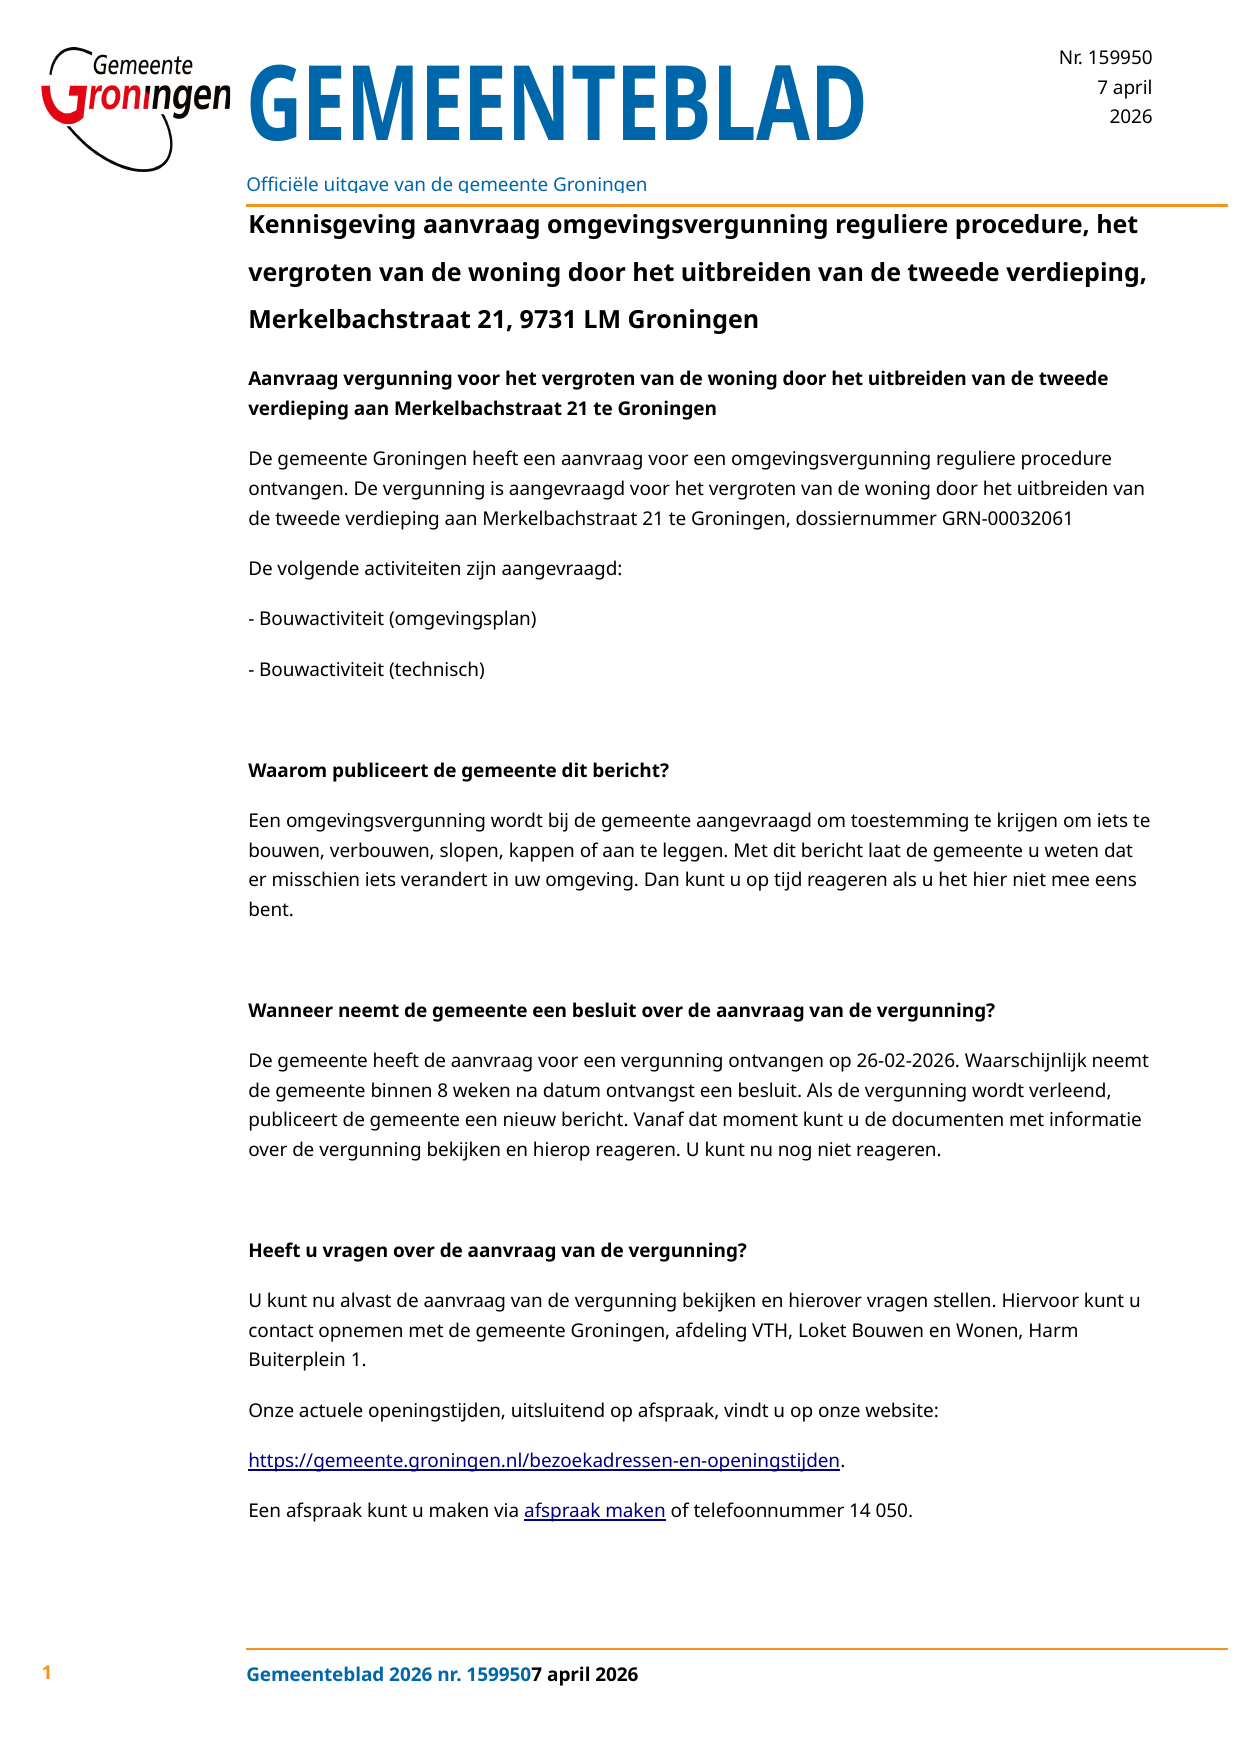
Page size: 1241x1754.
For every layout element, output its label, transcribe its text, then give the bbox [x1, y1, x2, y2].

text U kunt nu alvast de aanvraag van de vergunning bekijken en hierover vragen stellen. Hiervoor kunt u contact opnemen met de gemeente Groningen, afdeling VTH, Loket Bouwen en Wonen, Harm Buiterplein 1. [248, 1287, 1152, 1372]
text Een omgevingsvergunning wordt bij de gemeente aangevraagd om toestemming te krijgen om iets te bouwen, verbouwen, slopen, kappen of aan te leggen. Met dit bericht laat de gemeente u weten dat er misschien iets verandert in uw omgeving. Dan kunt u op tijd reageren als u het hier niet mee eens bent. [248, 807, 1152, 922]
text Onze actuele openingstijden, uitsluitend op afspraak, vindt u op onze website: [248, 1397, 1152, 1422]
text Een afspraak kunt u maken via afspraak maken of telefoonnummer 14 050. [248, 1498, 1152, 1523]
text https://gemeente.groningen.nl/bezoekadressen-en-openingstijden. [248, 1447, 1152, 1473]
text - Bouwactiviteit (technisch) [248, 656, 1152, 682]
text De gemeente Groningen heeft een aanvraag voor een omgevingsvergunning reguliere procedure ontvangen. De vergunning is aangevraagd voor het vergroten van de woning door het uitbreiden van de tweede verdieping aan Merkelbachstraat 21 te Groningen, dossiernummer GRN-00032061 [248, 446, 1152, 530]
text Aanvraag vergunning voor het vergroten van de woning door het uitbreiden van de tweede verdieping aan Merkelbachstraat 21 te Groningen [248, 366, 1152, 421]
text Heeft u vragen over de aanvraag van de vergunning? [248, 1237, 1152, 1262]
picture [41, 47, 231, 172]
text Waarom publiceert de gemeente dit bericht? [248, 757, 1152, 782]
text Kennisgeving aanvraag omgevingsvergunning reguliere procedure, het vergroten van de woning door het uitbreiden van de tweede verdieping, Merkelbachstraat 21, 9731 LM Groningen [248, 207, 1152, 336]
text Wanneer neemt de gemeente een besluit over de aanvraag van de vergunning? [248, 997, 1152, 1022]
text De volgende activiteiten zijn aangevraagd: [248, 555, 1152, 581]
text De gemeente heeft de aanvraag voor een vergunning ontvangen op 26-02-2026. Waarschijnlijk neemt de gemeente binnen 8 weken na datum ontvangst een besluit. Als de vergunning wordt verleend, publiceert de gemeente een nieuw bericht. Vanaf dat moment kunt u de documenten met informatie over de vergunning bekijken en hierop reageren. U kunt nu nog niet reageren. [248, 1047, 1152, 1162]
text - Bouwactiviteit (omgevingsplan) [248, 606, 1152, 631]
